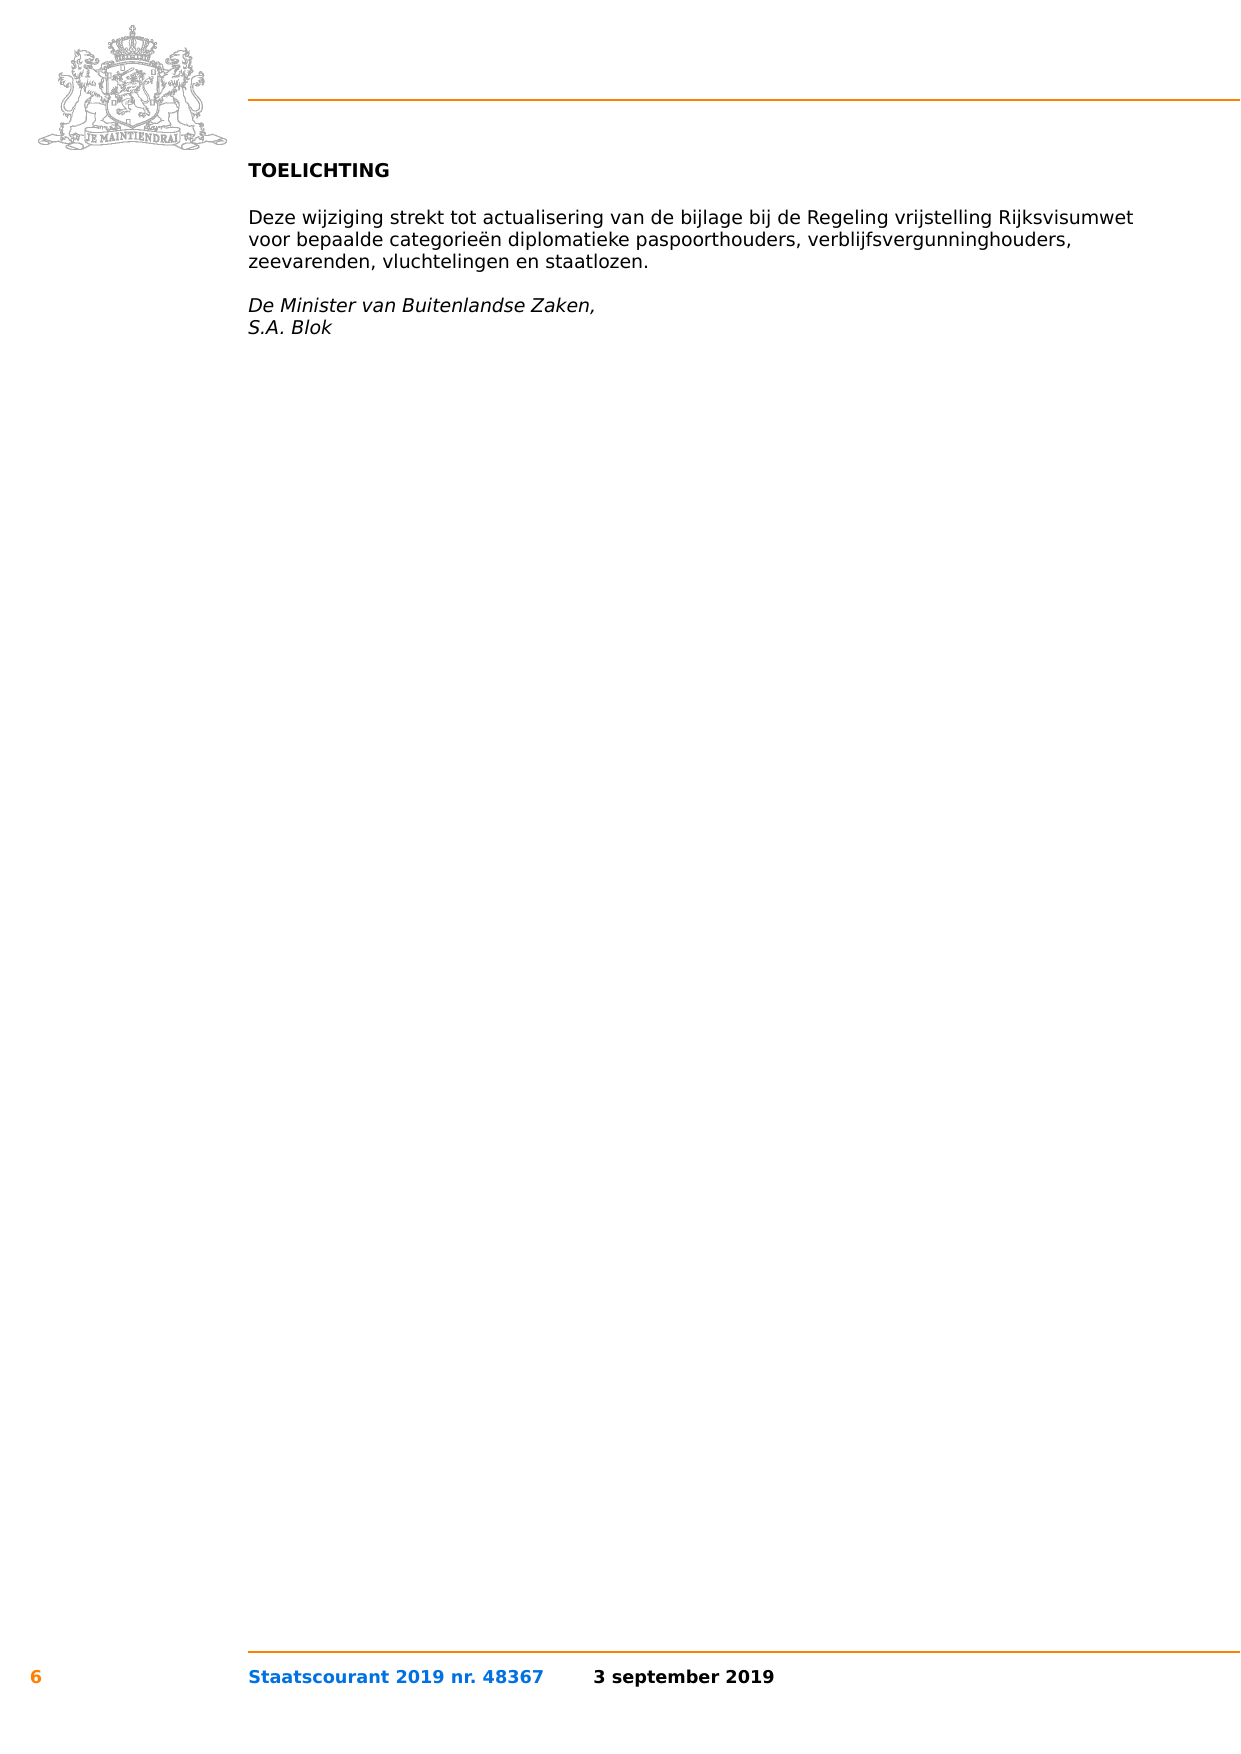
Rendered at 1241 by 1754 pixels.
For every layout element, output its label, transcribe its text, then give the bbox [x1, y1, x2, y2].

text De Minister van Buitenlandse Zaken, S.A. Blok [248, 295, 1163, 339]
subtitle TOELICHTING [248, 160, 1163, 182]
text Deze wijziging strekt tot actualisering van de bijlage bij de Regeling vrijstelling Rijksvisumwet voor bepaalde categorieën diplomatieke paspoorthouders, verblijfsvergunninghouders, zeevarenden, vluchtelingen en staatlozen. [248, 207, 1163, 273]
picture [38, 25, 227, 150]
